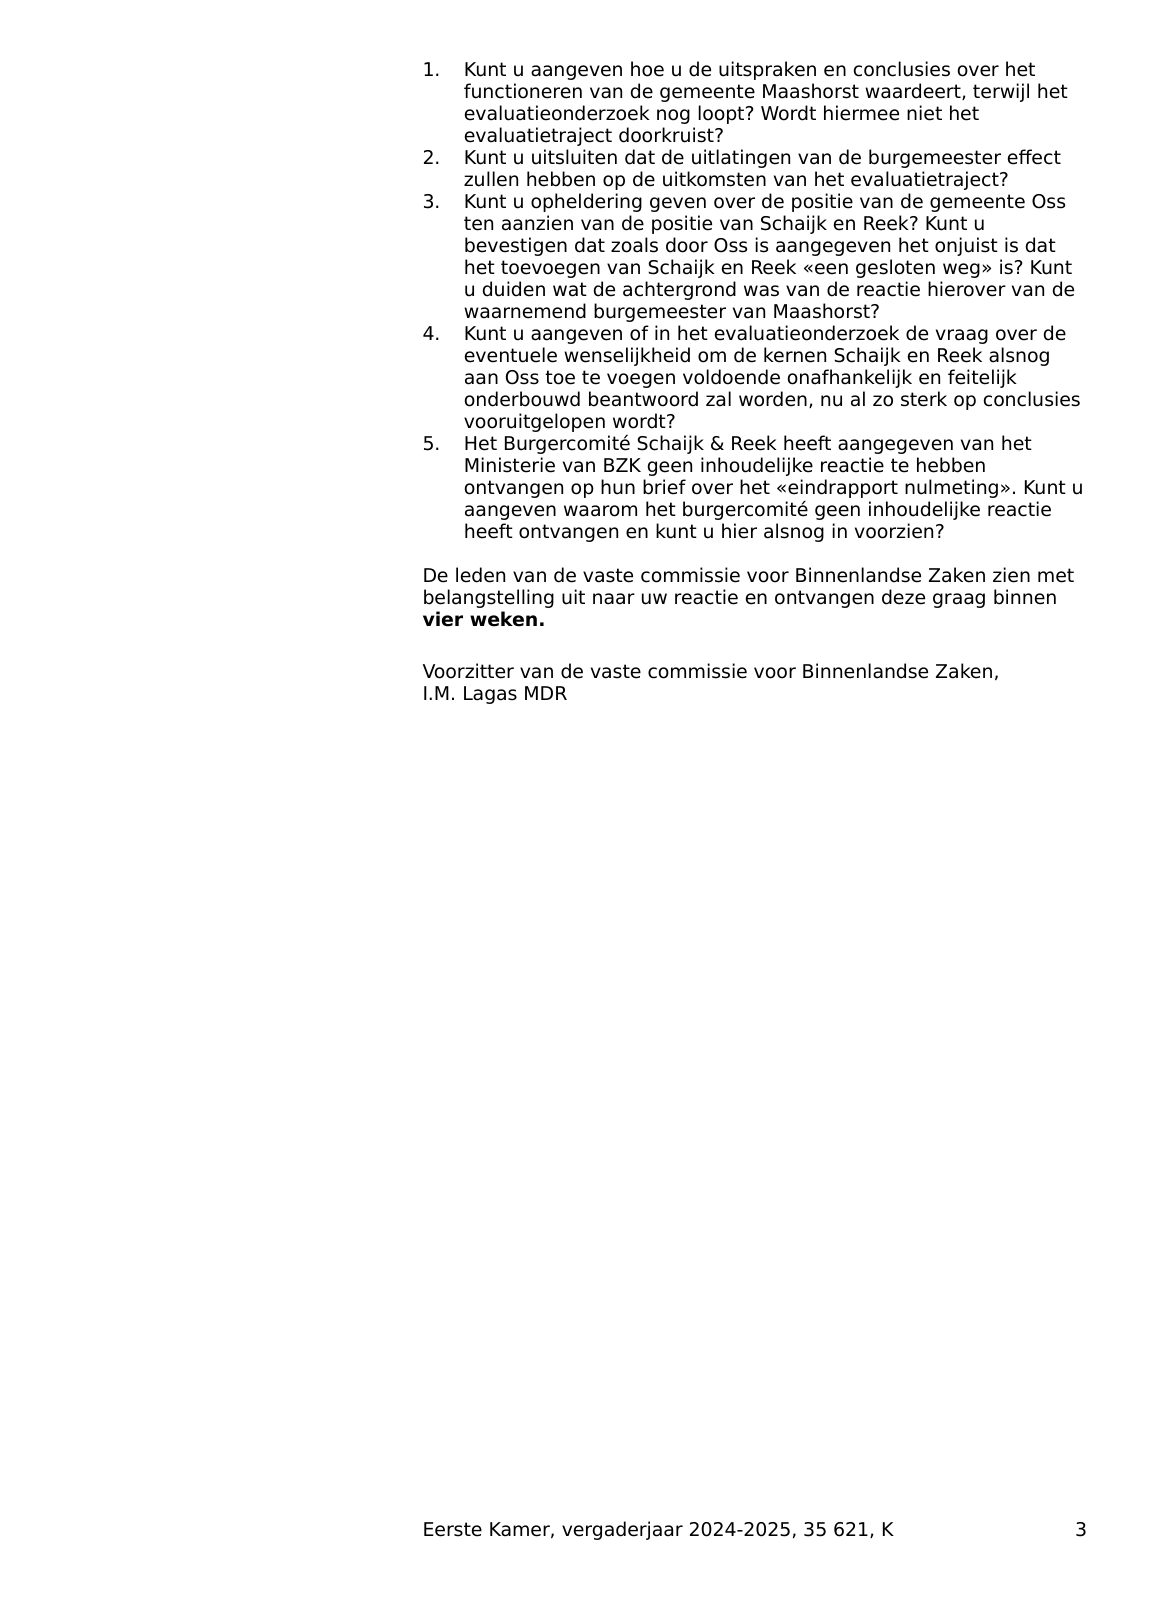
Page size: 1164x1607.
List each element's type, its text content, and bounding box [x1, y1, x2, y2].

text 3. Kunt u opheldering geven over de positie van de gemeente Oss ten aanzien van de positie van Schaijk en Reek? Kunt u bevestigen dat zoals door Oss is aangegeven het onjuist is dat het toevoegen van Schaijk en Reek «een gesloten weg» is? Kunt u duiden wat de achtergrond was van de reactie hierover van de waarnemend burgemeester van Maashorst? [422, 191, 1087, 323]
text 2. Kunt u uitsluiten dat de uitlatingen van de burgemeester effect zullen hebben op de uitkomsten van het evaluatietraject? [422, 147, 1087, 191]
text De leden van de vaste commissie voor Binnenlandse Zaken zien met belangstelling uit naar uw reactie en ontvangen deze graag binnen vier weken. [422, 565, 1087, 631]
text 1. Kunt u aangeven hoe u de uitspraken en conclusies over het functioneren van de gemeente Maashorst waardeert, terwijl het evaluatieonderzoek nog loopt? Wordt hiermee niet het evaluatietraject doorkruist? [422, 59, 1087, 147]
text 4. Kunt u aangeven of in het evaluatieonderzoek de vraag over de eventuele wenselijkheid om de kernen Schaijk en Reek alsnog aan Oss toe te voegen voldoende onafhankelijk en feitelijk onderbouwd beantwoord zal worden, nu al zo sterk op conclusies vooruitgelopen wordt? [422, 323, 1087, 433]
text Voorzitter van de vaste commissie voor Binnenlandse Zaken, I.M. Lagas MDR [422, 661, 1087, 705]
text 5. Het Burgercomité Schaijk & Reek heeft aangegeven van het Ministerie van BZK geen inhoudelijke reactie te hebben ontvangen op hun brief over het «eindrapport nulmeting». Kunt u aangeven waarom het burgercomité geen inhoudelijke reactie heeft ontvangen en kunt u hier alsnog in voorzien? [422, 433, 1087, 543]
